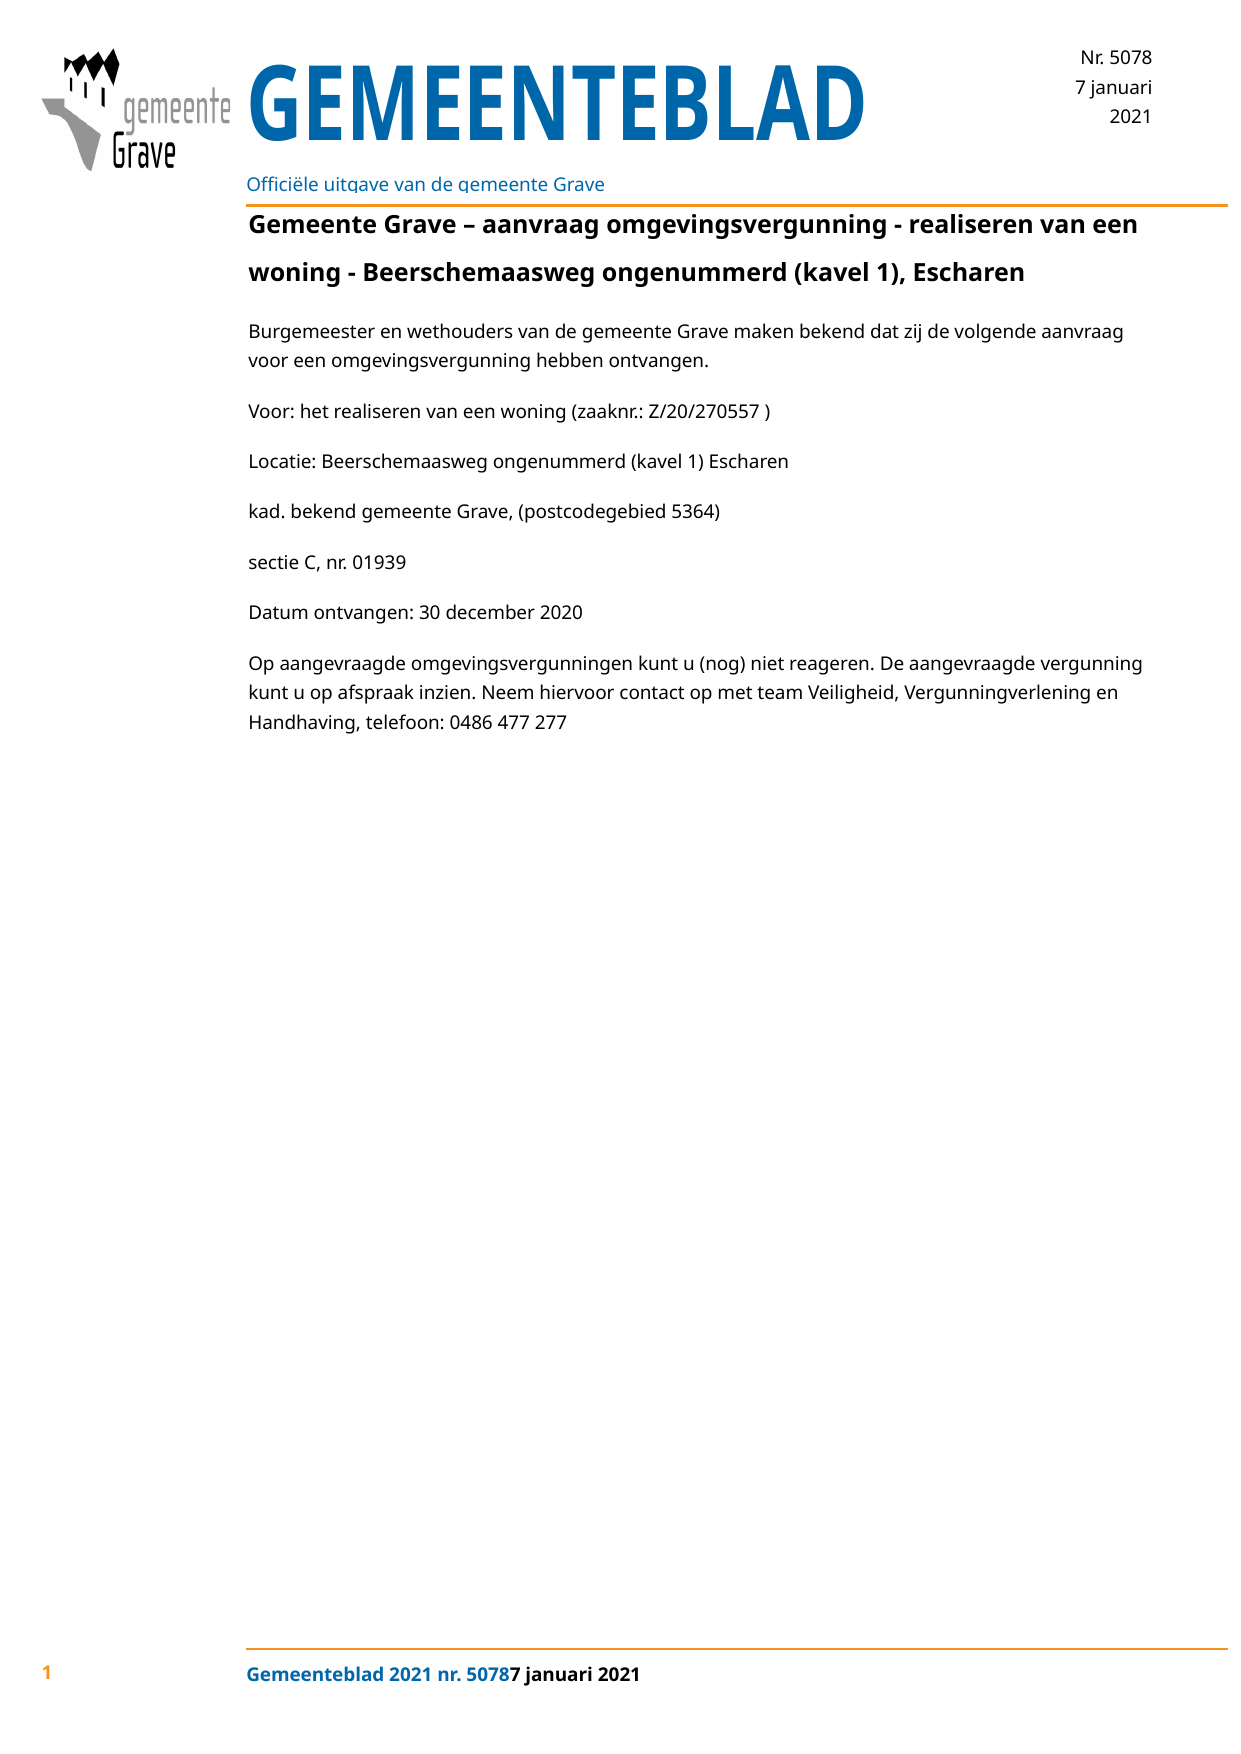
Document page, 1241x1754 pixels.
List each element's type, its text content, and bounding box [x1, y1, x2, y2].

text Locatie: Beerschemaasweg ongenummerd (kavel 1) Escharen [248, 448, 1152, 474]
text Burgemeester en wethouders van de gemeente Grave maken bekend dat zij de volgende aanvraag voor een omgevingsvergunning hebben ontvangen. [248, 318, 1152, 373]
text Op aangevraagde omgevingsvergunningen kunt u (nog) niet reageren. De aangevraagde vergunning kunt u op afspraak inzien. Neem hiervoor contact op met team Veiligheid, Vergunningverlening en Handhaving, telefoon: 0486 477 277 [248, 650, 1152, 735]
text Voor: het realiseren van een woning (zaaknr.: Z/20/270557 ) [248, 398, 1152, 424]
text Gemeente Grave – aanvraag omgevingsvergunning - realiseren van een woning - Beerschemaasweg ongenummerd (kavel 1), Escharen [248, 207, 1152, 288]
picture [41, 47, 231, 172]
text sectie C, nr. 01939 [248, 549, 1152, 575]
text Datum ontvangen: 30 december 2020 [248, 599, 1152, 625]
text kad. bekend gemeente Grave, (postcodegebied 5364) [248, 499, 1152, 524]
